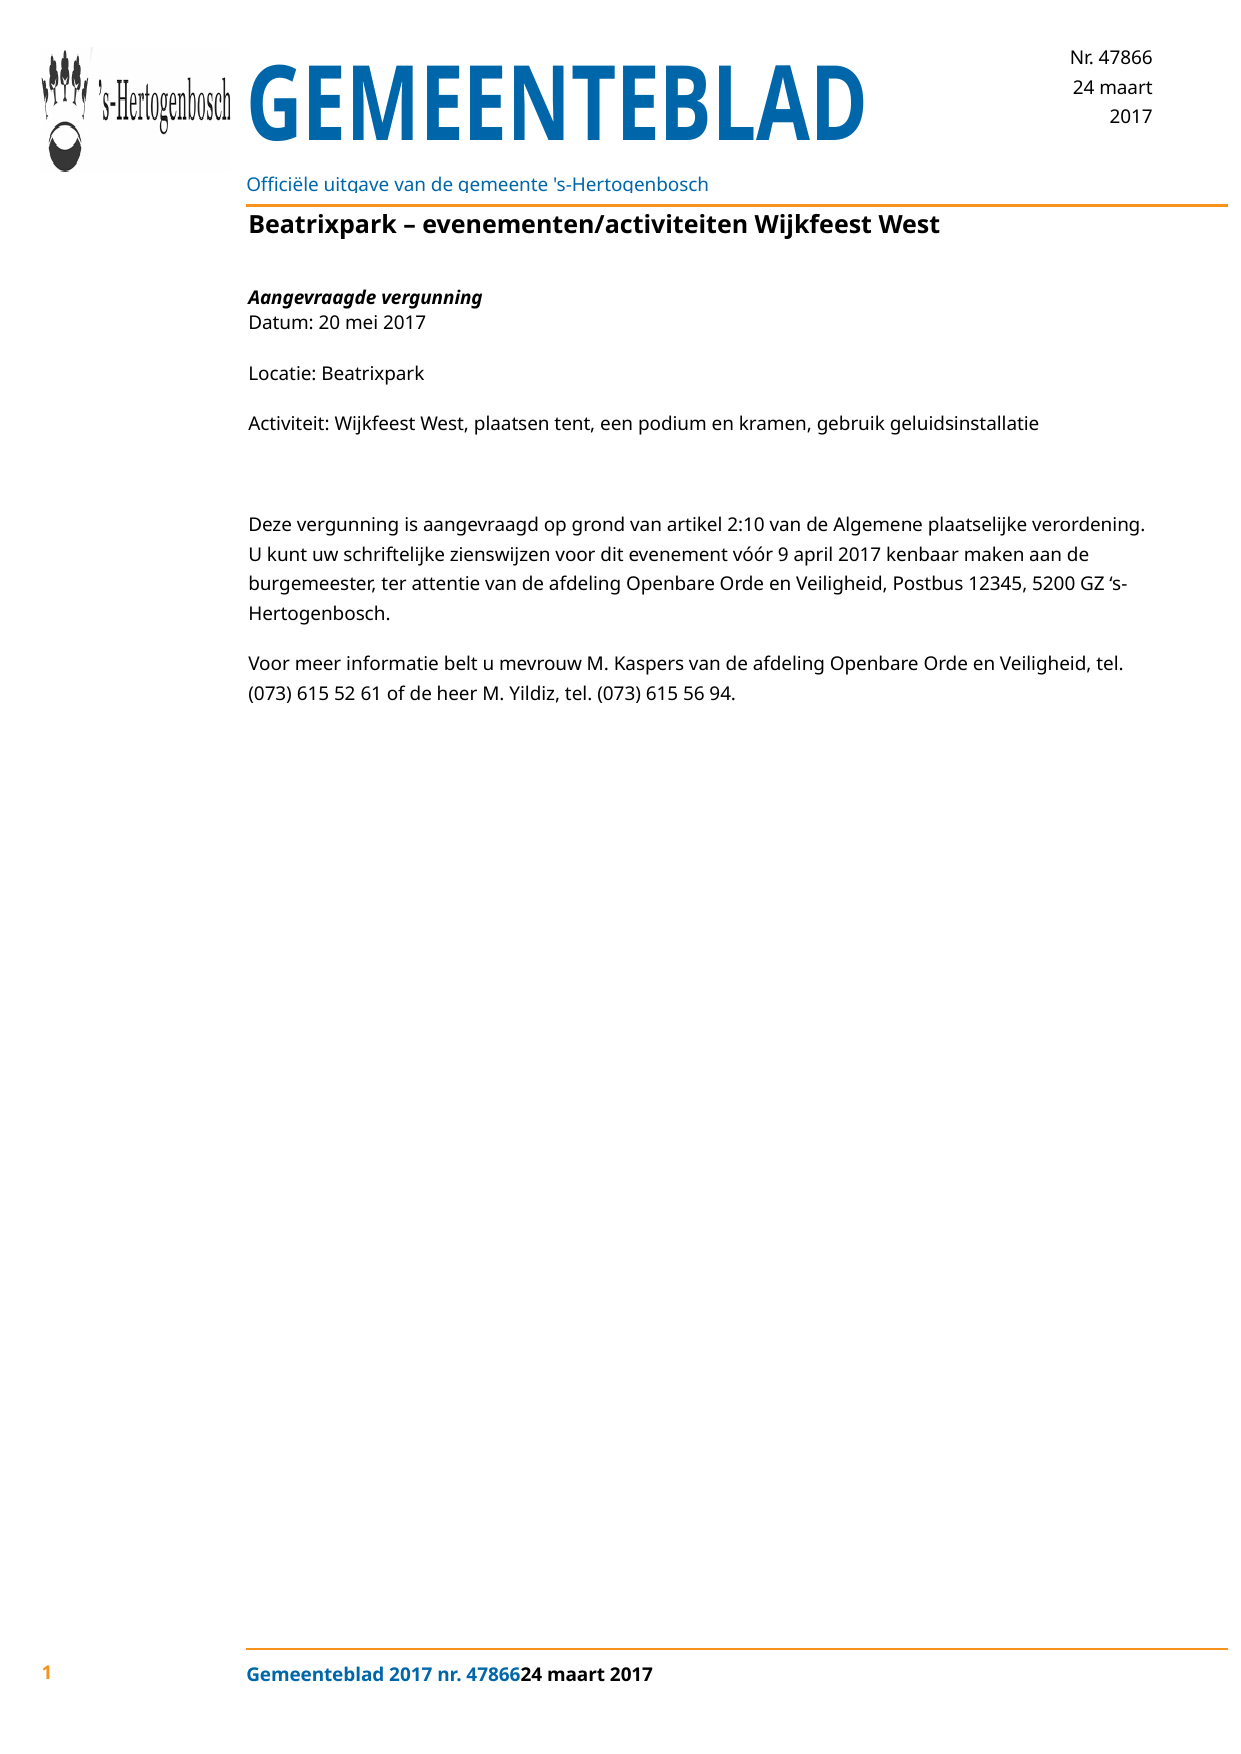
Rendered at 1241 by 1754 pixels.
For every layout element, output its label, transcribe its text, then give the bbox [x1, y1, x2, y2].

text Voor meer informatie belt u mevrouw M. Kaspers van de afdeling Openbare Orde en Veiligheid, tel. (073) 615 52 61 of de heer M. Yildiz, tel. (073) 615 56 94. [248, 650, 1152, 706]
text Beatrixpark – evenementen/activiteiten Wijkfeest West [248, 207, 1152, 241]
picture [41, 47, 231, 172]
text Datum: 20 mei 2017 [248, 309, 1152, 335]
text Activiteit: Wijkfeest West, plaatsen tent, een podium en kramen, gebruik geluidsinstallatie [248, 410, 1152, 436]
text Deze vergunning is aangevraagd op grond van artikel 2:10 van de Algemene plaatselijke verordening. U kunt uw schriftelijke zienswijzen voor dit evenement vóór 9 april 2017 kenbaar maken aan de burgemeester, ter attentie van de afdeling Openbare Orde en Veiligheid, Postbus 12345, 5200 GZ ‘s-Hertogenbosch. [248, 511, 1152, 626]
text Aangevraagde vergunning [248, 284, 1152, 309]
text Locatie: Beatrixpark [248, 360, 1152, 386]
